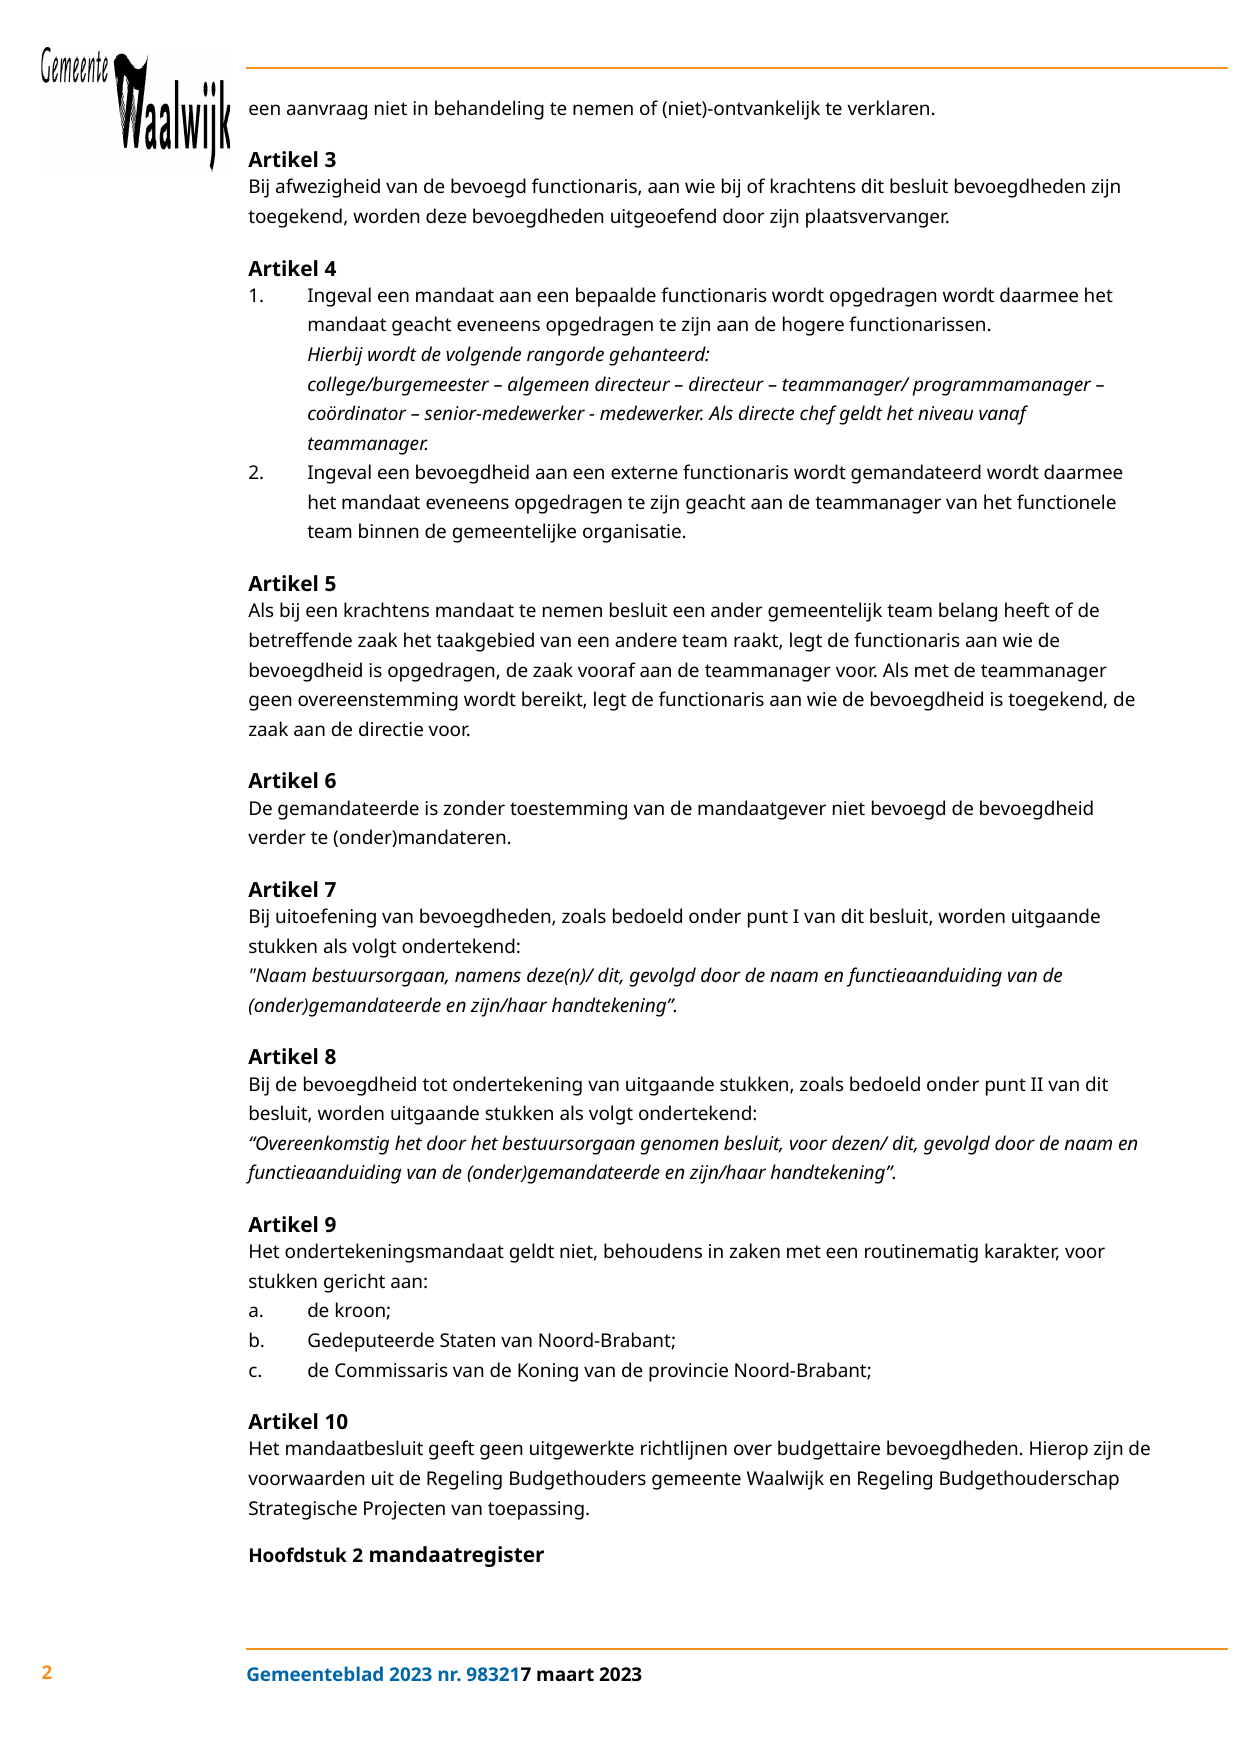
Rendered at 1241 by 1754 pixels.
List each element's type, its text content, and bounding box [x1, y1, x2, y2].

list Ingeval een bevoegdheid aan een externe functionaris wordt gemandateerd wordt daarmee het mandaat eveneens opgedragen te zijn geacht aan de teammanager van het functionele team binnen de gemeentelijke organisatie. [248, 459, 1152, 544]
text Bij uitoefening van bevoegdheden, zoals bedoeld onder punt I van dit besluit, worden uitgaande stukken als volgt ondertekend: [248, 903, 1152, 958]
text Artikel 9 [248, 1210, 1152, 1238]
text Artikel 6 [248, 766, 1152, 795]
text Artikel 5 [248, 569, 1152, 598]
text Hoofdstuk 2 mandaatregister [248, 1540, 1152, 1569]
text Artikel 8 [248, 1042, 1152, 1071]
text Artikel 3 [248, 145, 1152, 174]
text Artikel 7 [248, 875, 1152, 903]
text Het ondertekeningsmandaat geldt niet, behoudens in zaken met een routinematig karakter, voor stukken gericht aan: [248, 1238, 1152, 1294]
text “Overeenkomstig het door het bestuursorgaan genomen besluit, voor dezen/ dit, gevolgd door de naam en functieaanduiding van de (onder)gemandateerde en zijn/haar handtekening”. [248, 1130, 1152, 1185]
text een aanvraag niet in behandeling te nemen of (niet)-ontvankelijk te verklaren. [248, 95, 1152, 121]
list Gedeputeerde Staten van Noord-Brabant; [248, 1327, 1152, 1353]
text Artikel 10 [248, 1407, 1152, 1436]
list college/burgemeester – algemeen directeur – directeur – teammanager/ programmamanager – coördinator – senior-medewerker - medewerker. Als directe chef geldt het niveau vanaf teammanager. [248, 371, 1152, 456]
text Bij afwezigheid van de bevoegd functionaris, aan wie bij of krachtens dit besluit bevoegdheden zijn toegekend, worden deze bevoegdheden uitgeoefend door zijn plaatsvervanger. [248, 174, 1152, 229]
text Het mandaatbesluit geeft geen uitgewerkte richtlijnen over budgettaire bevoegdheden. Hierop zijn de voorwaarden uit de Regeling Budgethouders gemeente Waalwijk en Regeling Budgethouderschap Strategische Projecten van toepassing. [248, 1436, 1152, 1521]
picture [41, 47, 231, 172]
list de Commissaris van de Koning van de provincie Noord-Brabant; [248, 1357, 1152, 1382]
text De gemandateerde is zonder toestemming van de mandaatgever niet bevoegd de bevoegdheid verder te (onder)mandateren. [248, 795, 1152, 850]
text "Naam bestuursorgaan, namens deze(n)/ dit, gevolgd door de naam en functieaanduiding van de (onder)gemandateerde en zijn/haar handtekening”. [248, 962, 1152, 1018]
text Als bij een krachtens mandaat te nemen besluit een ander gemeentelijk team belang heeft of de betreffende zaak het taakgebied van een andere team raakt, legt de functionaris aan wie de bevoegdheid is opgedragen, de zaak vooraf aan de teammanager voor. Als met de teammanager geen overeenstemming wordt bereikt, legt de functionaris aan wie de bevoegdheid is toegekend, de zaak aan de directie voor. [248, 598, 1152, 742]
list de kroon; [248, 1298, 1152, 1323]
text Bij de bevoegdheid tot ondertekening van uitgaande stukken, zoals bedoeld onder punt II van dit besluit, worden uitgaande stukken als volgt ondertekend: [248, 1071, 1152, 1126]
list Ingeval een mandaat aan een bepaalde functionaris wordt opgedragen wordt daarmee het mandaat geacht eveneens opgedragen te zijn aan de hogere functionarissen. [248, 282, 1152, 337]
text Artikel 4 [248, 254, 1152, 282]
list Hierbij wordt de volgende rangorde gehanteerd: [248, 341, 1152, 367]
